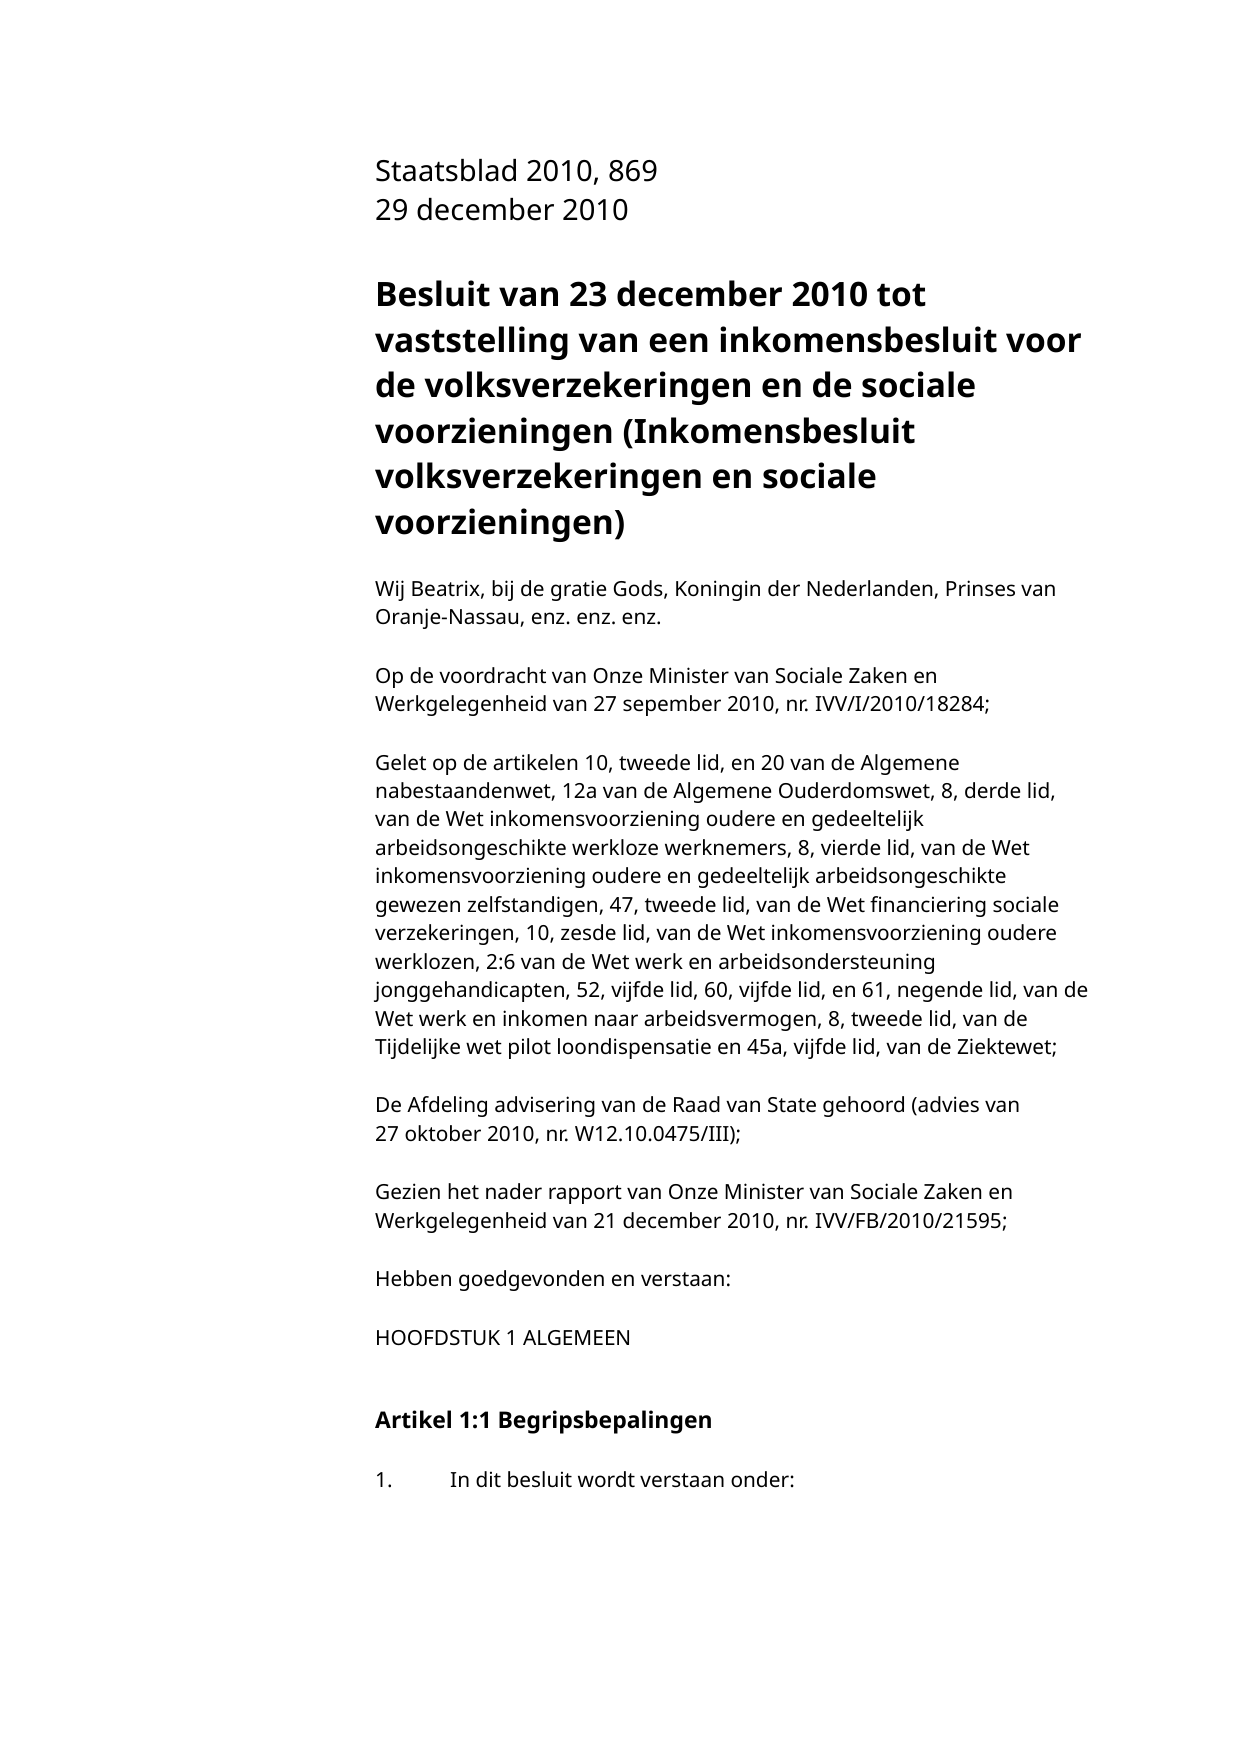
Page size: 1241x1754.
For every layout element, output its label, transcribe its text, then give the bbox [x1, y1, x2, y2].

list In dit besluit wordt verstaan onder: [375, 1465, 1090, 1493]
text Op de voordracht van Onze Minister van Sociale Zaken en Werkgelegenheid van 27 sepember 2010, nr. IVV/I/2010/18284; [375, 661, 1090, 718]
text Gezien het nader rapport van Onze Minister van Sociale Zaken en Werkgelegenheid van 21 december 2010, nr. IVV/FB/2010/21595; [375, 1177, 1090, 1234]
text De Afdeling advisering van de Raad van State gehoord (advies van 27 oktober 2010, nr. W12.10.0475/III); [375, 1091, 1090, 1147]
subtitle HOOFDSTUK 1 ALGEMEEN [375, 1323, 1090, 1351]
subtitle Artikel 1:1 Begripsbepalingen [375, 1404, 1090, 1435]
text Wij Beatrix, bij de gratie Gods, Koningin der Nederlanden, Prinses van Oranje-Nassau, enz. enz. enz. [375, 574, 1090, 631]
text Staatsblad 2010, 869 [375, 150, 1090, 190]
text Hebben goedgevonden en verstaan: [375, 1264, 1090, 1293]
subtitle Besluit van 23 december 2010 tot vaststelling van een inkomensbesluit voor de volksverzekeringen en de sociale voorzieningen (Inkomensbesluit volksverzekeringen en sociale voorzieningen) [375, 271, 1090, 544]
text 29 december 2010 [375, 190, 1090, 229]
text Gelet op de artikelen 10, tweede lid, en 20 van de Algemene nabestaandenwet, 12a van de Algemene Ouderdomswet, 8, derde lid, van de Wet inkomensvoorziening oudere en gedeeltelijk arbeidsongeschikte werkloze werknemers, 8, vierde lid, van de Wet inkomensvoorziening oudere en gedeeltelijk arbeidsongeschikte gewezen zelfstandigen, 47, tweede lid, van de Wet financiering sociale verzekeringen, 10, zesde lid, van de Wet inkomensvoorziening oudere werklozen, 2:6 van de Wet werk en arbeidsondersteuning jonggehandicapten, 52, vijfde lid, 60, vijfde lid, en 61, negende lid, van de Wet werk en inkomen naar arbeidsvermogen, 8, tweede lid, van de Tijdelijke wet pilot loondispensatie en 45a, vijfde lid, van de Ziektewet; [375, 748, 1090, 1061]
